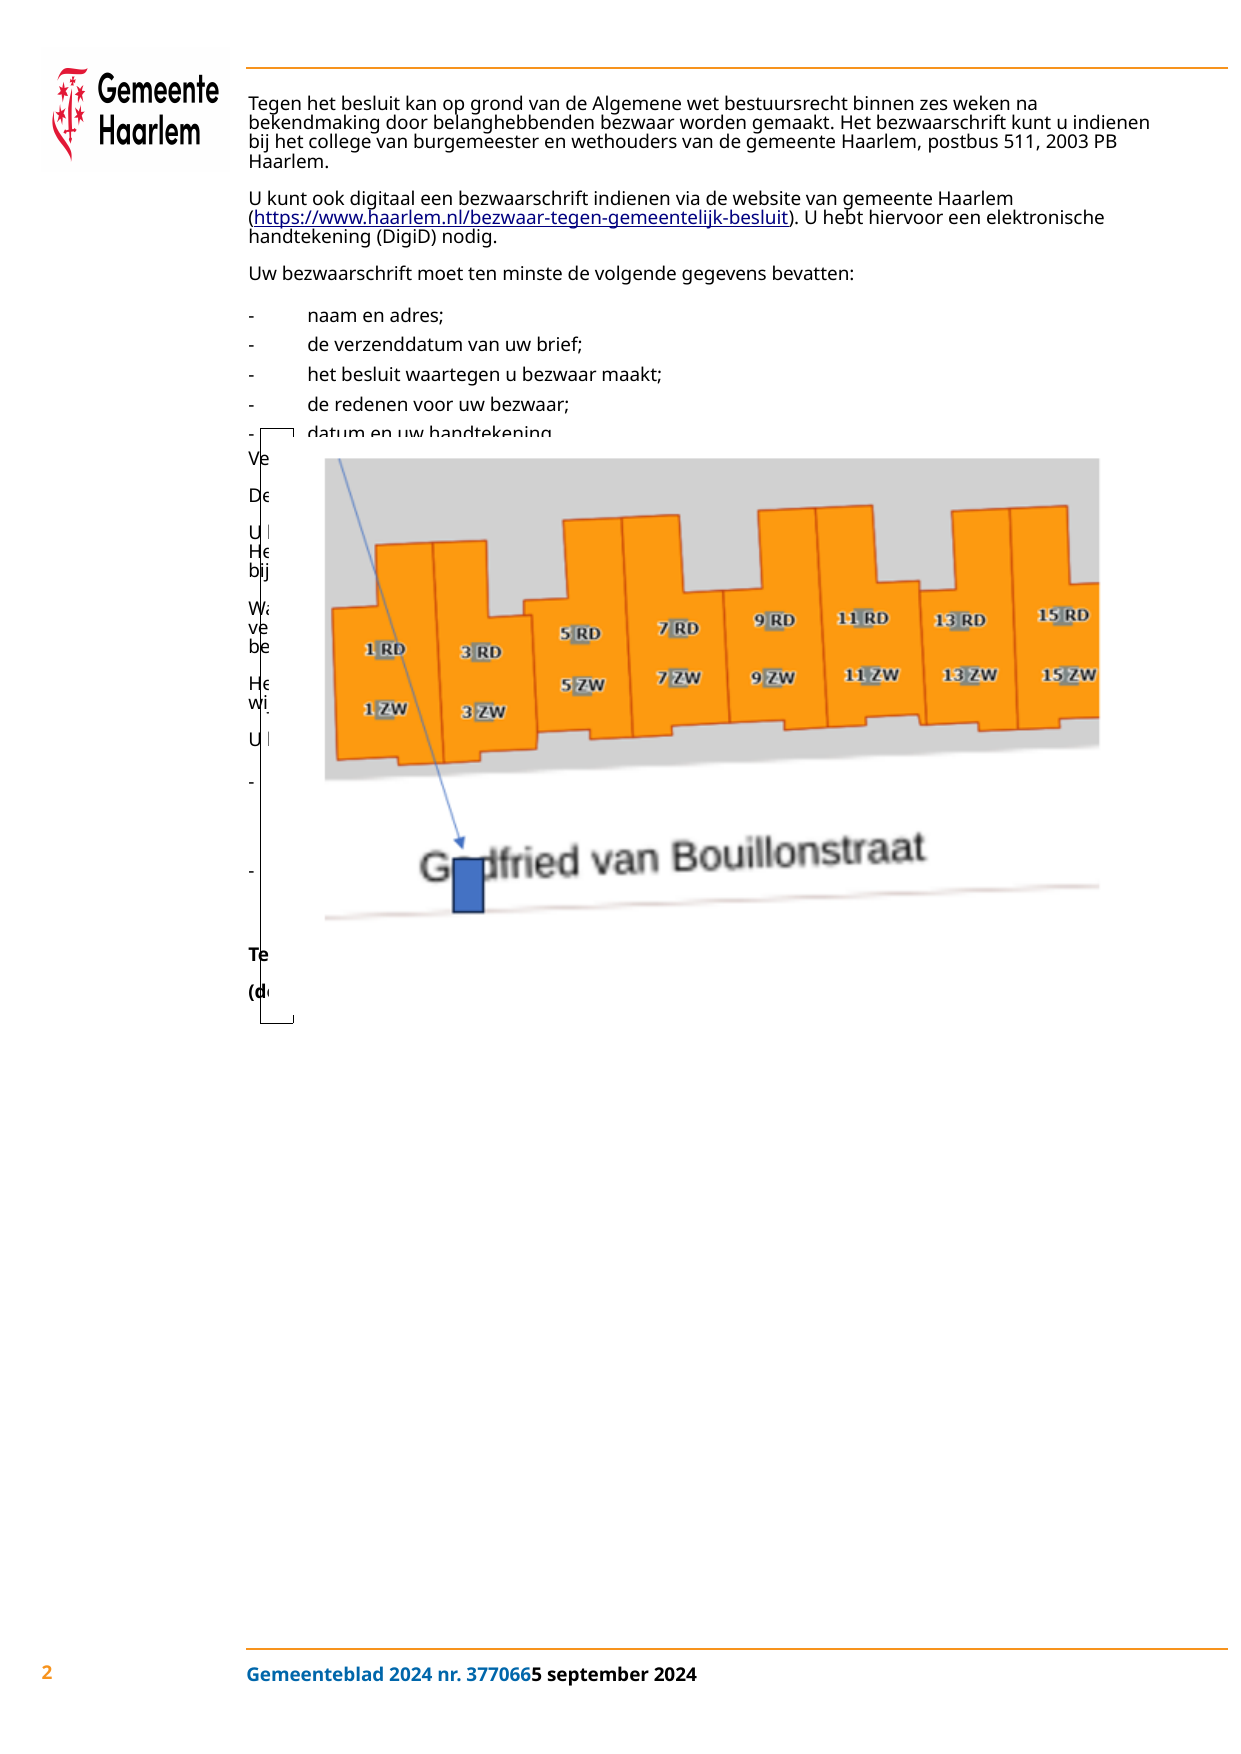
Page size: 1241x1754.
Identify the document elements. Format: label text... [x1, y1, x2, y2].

text U kunt ook digitaal een bezwaarschrift indienen via de website van gemeente Haarlem (https://www.haarlem.nl/bezwaar-tegen-gemeentelijk-besluit). U hebt hiervoor een elektronische handtekening (DigiD) nodig. [248, 189, 1152, 247]
list naam en adres; [248, 302, 1152, 328]
list de verzenddatum van uw brief; [248, 332, 1152, 357]
list het besluit waartegen u bezwaar maakt; [248, 361, 1152, 387]
text Tegen het besluit kan op grond van de Algemene wet bestuursrecht binnen zes weken na bekendmaking door belanghebbenden bezwaar worden gemaakt. Het bezwaarschrift kunt u indienen bij het college van burgemeester en wethouders van de gemeente Haarlem, postbus 511, 2003 PB Haarlem. [248, 95, 1152, 172]
list datum en uw handtekening. [248, 420, 1152, 446]
picture [41, 47, 231, 172]
text Uw bezwaarschrift moet ten minste de volgende gegevens bevatten: [248, 265, 1152, 284]
list de redenen voor uw bezwaar; [248, 391, 1152, 417]
picture [268, 437, 1155, 1015]
